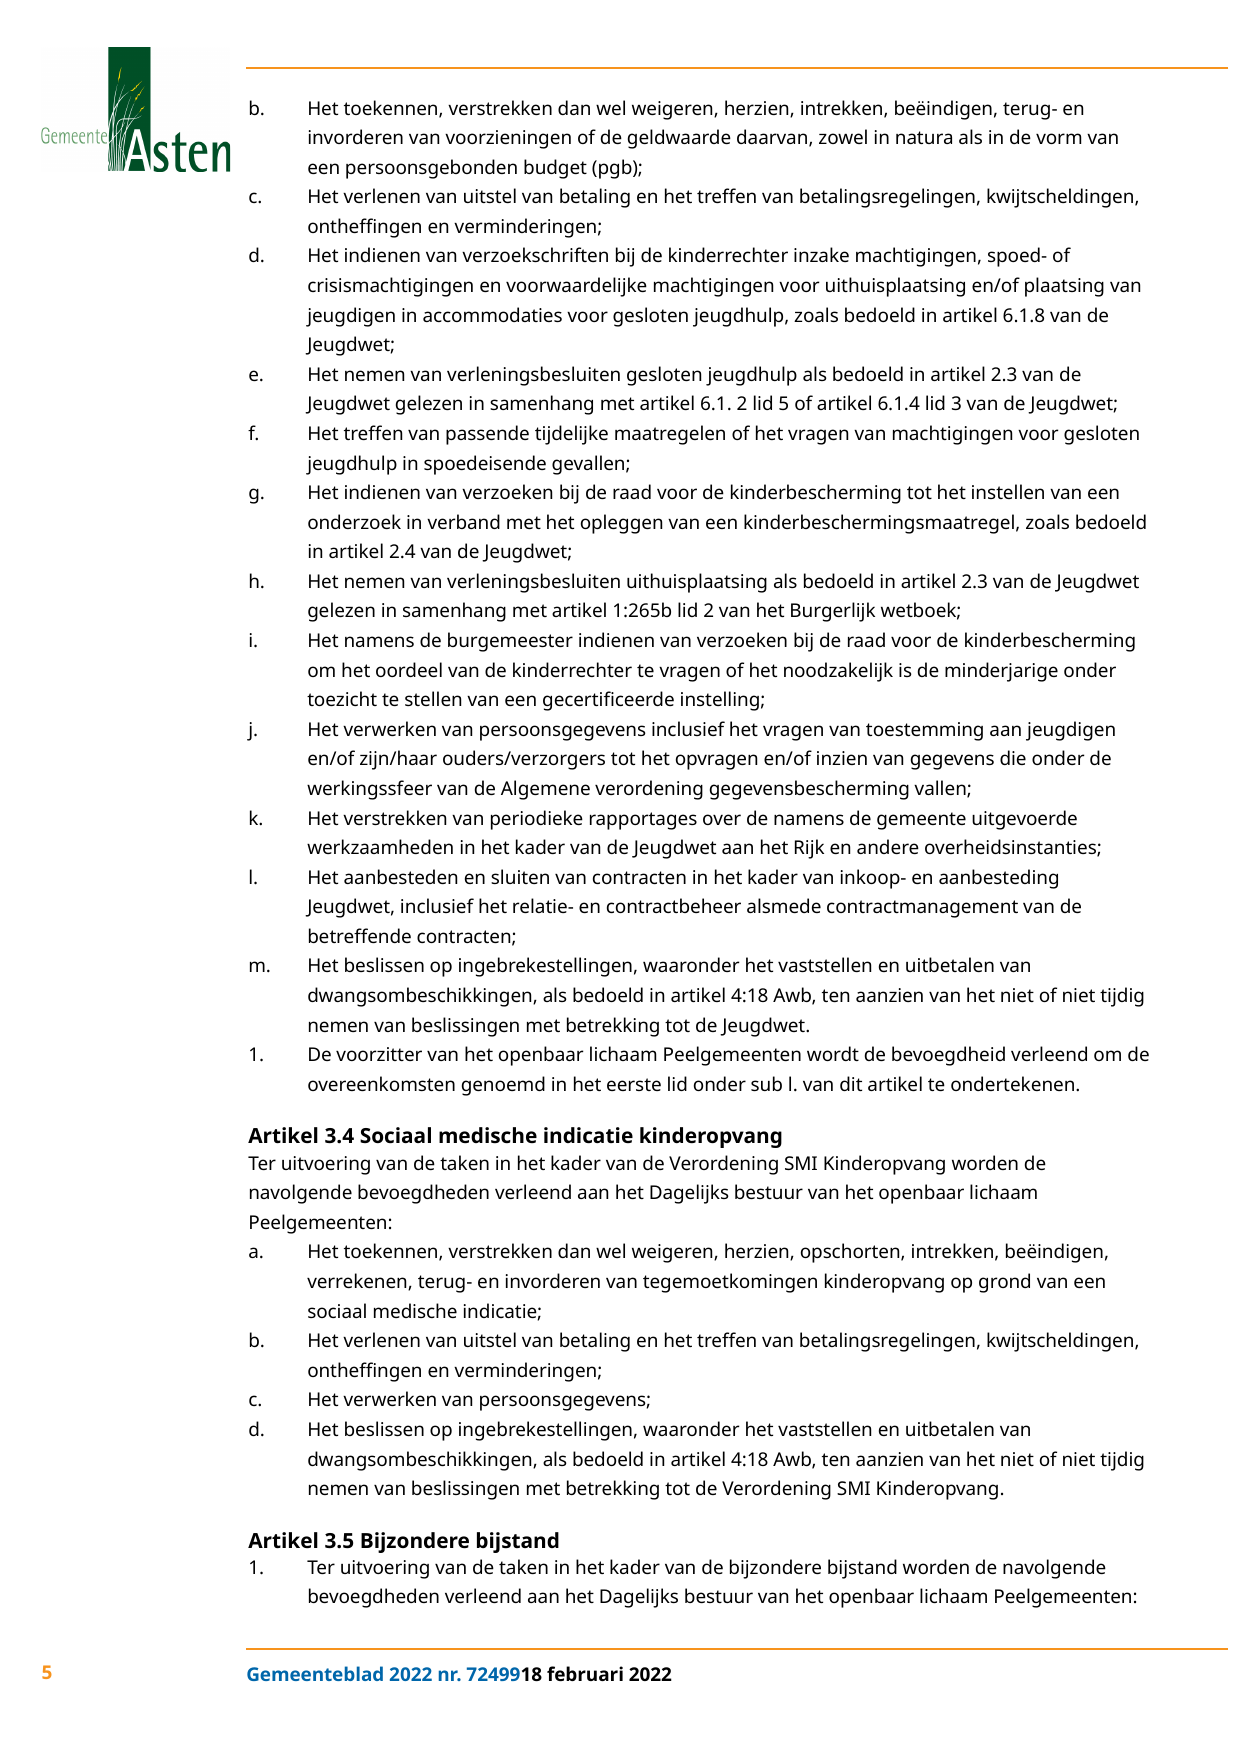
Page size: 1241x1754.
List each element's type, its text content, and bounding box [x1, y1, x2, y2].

list Het indienen van verzoekschriften bij de kinderrechter inzake machtigingen, spoed- of crisismachtigingen en voorwaardelijke machtigingen voor uithuisplaatsing en/of plaatsing van jeugdigen in accommodaties voor gesloten jeugdhulp, zoals bedoeld in artikel 6.1.8 van de Jeugdwet; [248, 243, 1152, 357]
list Het beslissen op ingebrekestellingen, waaronder het vaststellen en uitbetalen van dwangsombeschikkingen, als bedoeld in artikel 4:18 Awb, ten aanzien van het niet of niet tijdig nemen van beslissingen met betrekking tot de Jeugdwet. [248, 953, 1152, 1038]
list Het aanbesteden en sluiten van contracten in het kader van inkoop- en aanbesteding Jeugdwet, inclusief het relatie- en contractbeheer alsmede contractmanagement van de betreffende contracten; [248, 864, 1152, 949]
list Het indienen van verzoeken bij de raad voor de kinderbescherming tot het instellen van een onderzoek in verband met het opleggen van een kinderbeschermingsmaatregel, zoals bedoeld in artikel 2.4 van de Jeugdwet; [248, 479, 1152, 564]
list Het nemen van verleningsbesluiten gesloten jeugdhulp als bedoeld in artikel 2.3 van de Jeugdwet gelezen in samenhang met artikel 6.1. 2 lid 5 of artikel 6.1.4 lid 3 van de Jeugdwet; [248, 361, 1152, 416]
picture [41, 47, 231, 172]
text Artikel 3.4 Sociaal medische indicatie kinderopvang [248, 1121, 1152, 1150]
list De voorzitter van het openbaar lichaam Peelgemeenten wordt de bevoegdheid verleend om de overeenkomsten genoemd in het eerste lid onder sub l. van dit artikel te ondertekenen. [248, 1041, 1152, 1097]
list Het verstrekken van periodieke rapportages over de namens de gemeente uitgevoerde werkzaamheden in het kader van de Jeugdwet aan het Rijk en andere overheidsinstanties; [248, 805, 1152, 860]
list Het verlenen van uitstel van betaling en het treffen van betalingsregelingen, kwijtscheldingen, ontheffingen en verminderingen; [248, 1327, 1152, 1383]
list Het verwerken van persoonsgegevens inclusief het vragen van toestemming aan jeugdigen en/of zijn/haar ouders/verzorgers tot het opvragen en/of inzien van gegevens die onder de werkingssfeer van de Algemene verordening gegevensbescherming vallen; [248, 716, 1152, 801]
list Het namens de burgemeester indienen van verzoeken bij de raad voor de kinderbescherming om het oordeel van de kinderrechter te vragen of het noodzakelijk is de minderjarige onder toezicht te stellen van een gecertificeerde instelling; [248, 627, 1152, 712]
list Het nemen van verleningsbesluiten uithuisplaatsing als bedoeld in artikel 2.3 van de Jeugdwet gelezen in samenhang met artikel 1:265b lid 2 van het Burgerlijk wetboek; [248, 568, 1152, 623]
list Het verwerken van persoonsgegevens; [248, 1387, 1152, 1412]
list Het toekennen, verstrekken dan wel weigeren, herzien, opschorten, intrekken, beëindigen, verrekenen, terug- en invorderen van tegemoetkomingen kinderopvang op grond van een sociaal medische indicatie; [248, 1239, 1152, 1323]
list Het verlenen van uitstel van betaling en het treffen van betalingsregelingen, kwijtscheldingen, ontheffingen en verminderingen; [248, 183, 1152, 239]
list Het beslissen op ingebrekestellingen, waaronder het vaststellen en uitbetalen van dwangsombeschikkingen, als bedoeld in artikel 4:18 Awb, ten aanzien van het niet of niet tijdig nemen van beslissingen met betrekking tot de Verordening SMI Kinderopvang. [248, 1416, 1152, 1501]
text Ter uitvoering van de taken in het kader van de Verordening SMI Kinderopvang worden de navolgende bevoegdheden verleend aan het Dagelijks bestuur van het openbaar lichaam Peelgemeenten: [248, 1150, 1152, 1235]
list Het treffen van passende tijdelijke maatregelen of het vragen van machtigingen voor gesloten jeugdhulp in spoedeisende gevallen; [248, 420, 1152, 476]
text Artikel 3.5 Bijzondere bijstand [248, 1526, 1152, 1554]
list Ter uitvoering van de taken in het kader van de bijzondere bijstand worden de navolgende bevoegdheden verleend aan het Dagelijks bestuur van het openbaar lichaam Peelgemeenten: [248, 1554, 1152, 1609]
list Het toekennen, verstrekken dan wel weigeren, herzien, intrekken, beëindigen, terug- en invorderen van voorzieningen of de geldwaarde daarvan, zowel in natura als in de vorm van een persoonsgebonden budget (pgb); [248, 95, 1152, 180]
